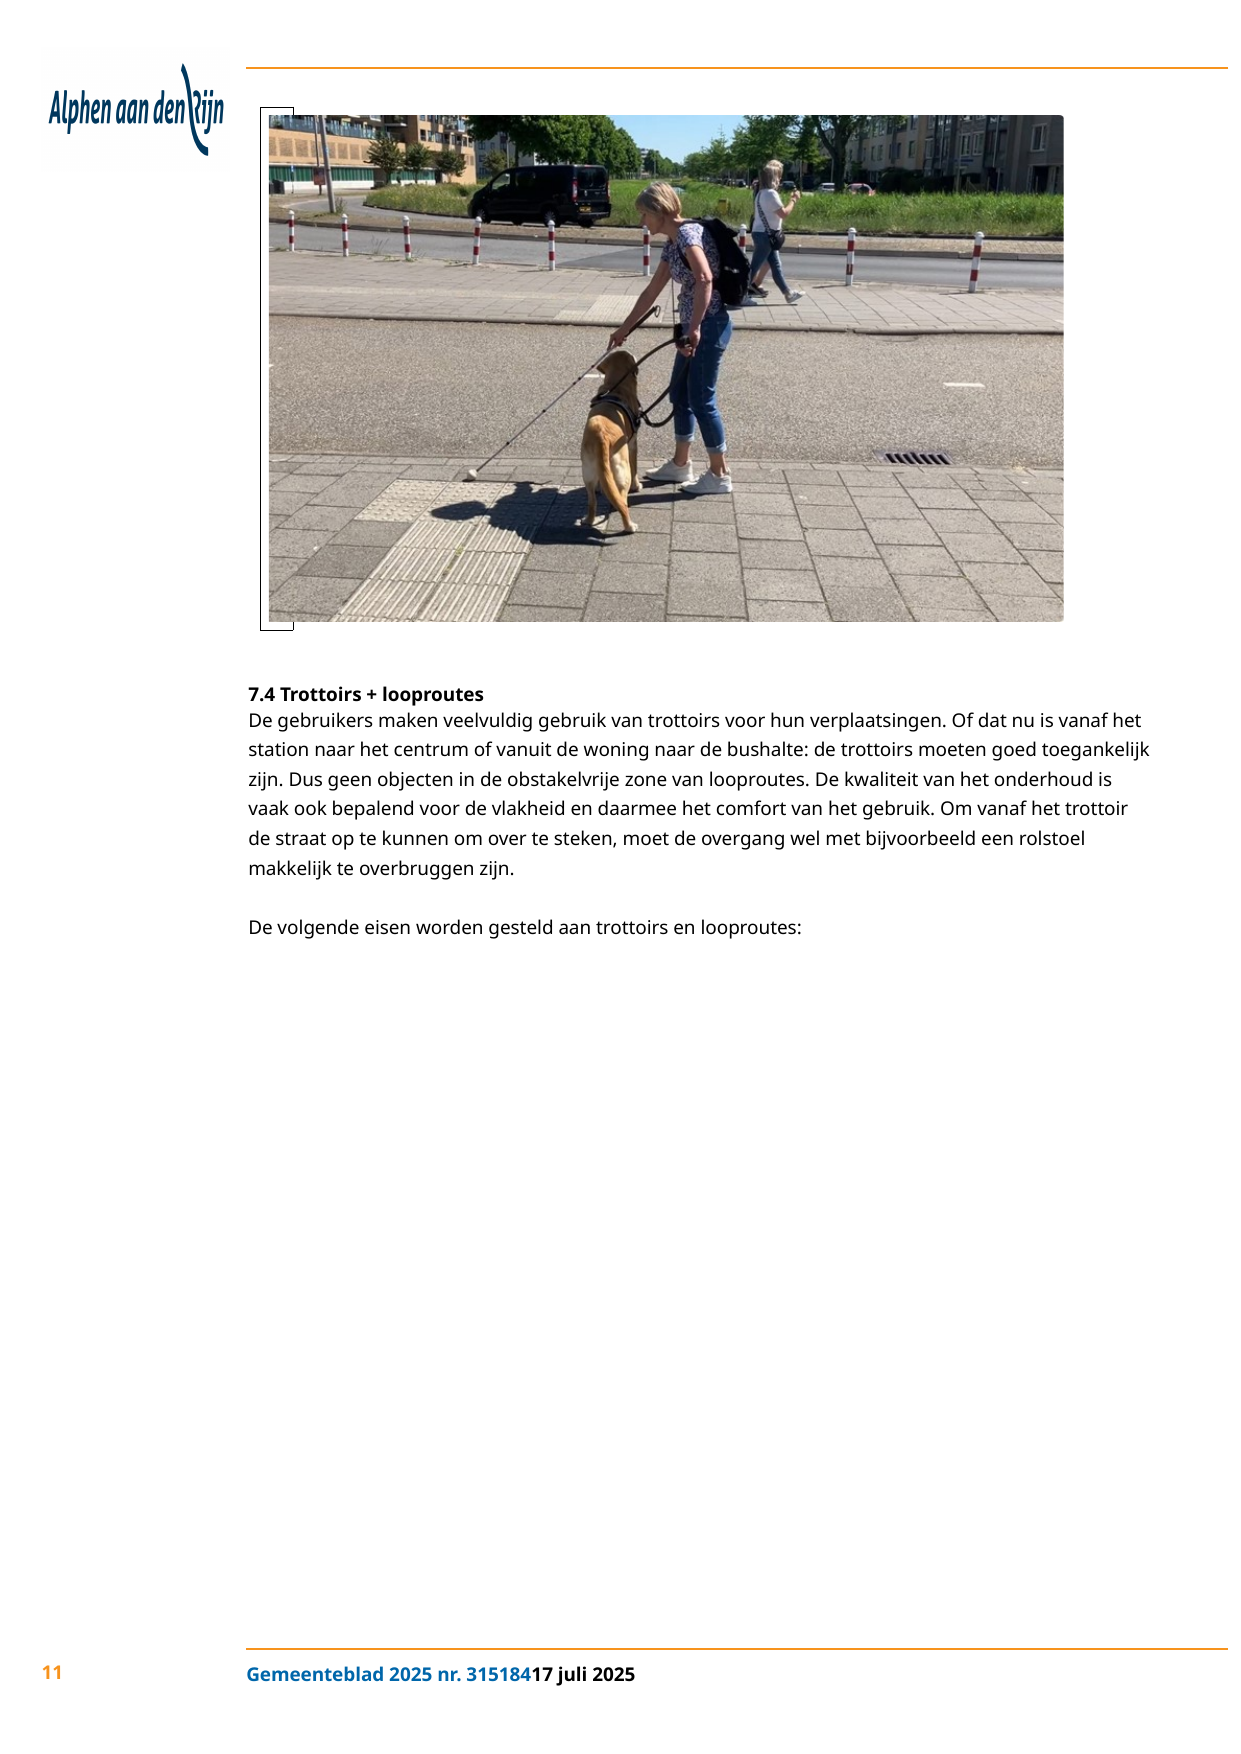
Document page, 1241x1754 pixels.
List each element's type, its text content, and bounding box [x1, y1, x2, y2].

text 7.4 Trottoirs + looproutes [248, 681, 1152, 707]
picture [41, 47, 231, 172]
picture [268, 115, 1064, 622]
text De gebruikers maken veelvuldig gebruik van trottoirs voor hun verplaatsingen. Of dat nu is vanaf het station naar het centrum of vanuit de woning naar de bushalte: de trottoirs moeten goed toegankelijk zijn. Dus geen objecten in de obstakelvrije zone van looproutes. De kwaliteit van het onderhoud is vaak ook bepalend voor de vlakheid en daarmee het comfort van het gebruik. Om vanaf het trottoir de straat op te kunnen om over te steken, moet de overgang wel met bijvoorbeeld een rolstoel makkelijk te overbruggen zijn. [248, 707, 1152, 880]
text De volgende eisen worden gesteld aan trottoirs en looproutes: [248, 914, 1152, 939]
